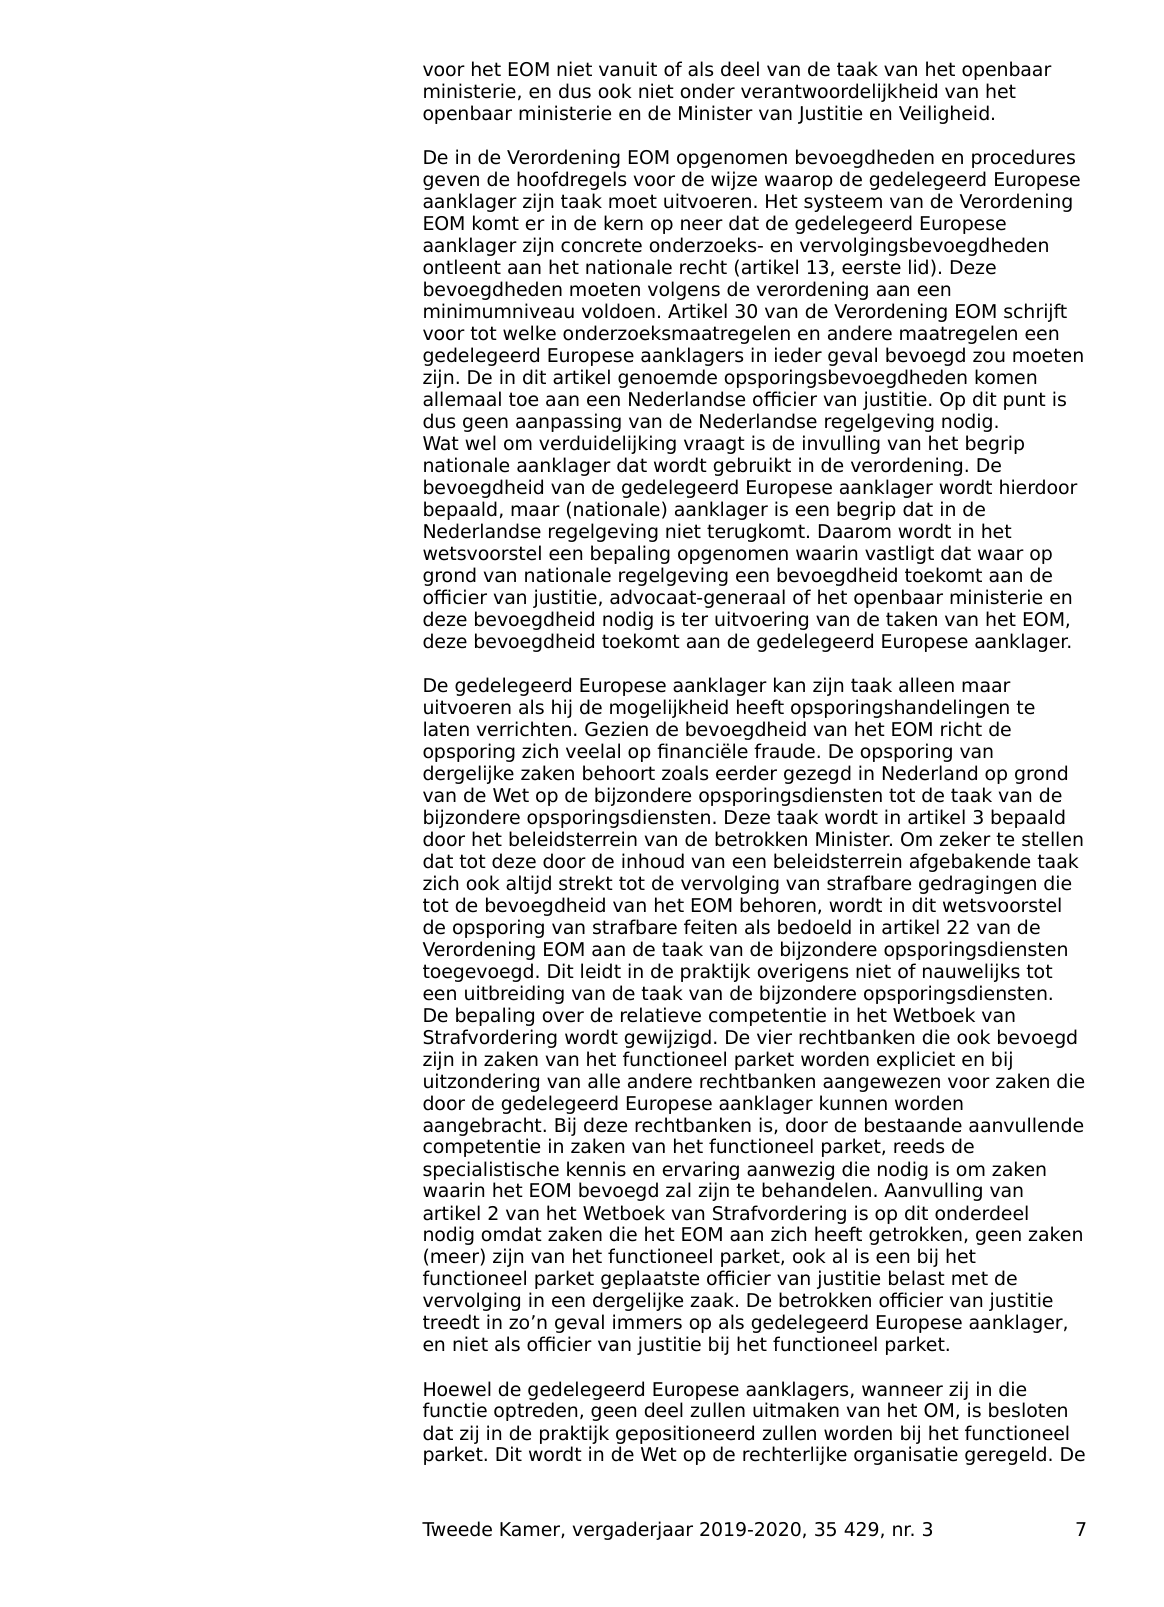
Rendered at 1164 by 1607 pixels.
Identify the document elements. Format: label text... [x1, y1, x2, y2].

text Hoewel de gedelegeerd Europese aanklagers, wanneer zij in die functie optreden, geen deel zullen uitmaken van het OM, is besloten dat zij in de praktijk gepositioneerd zullen worden bij het functioneel parket. Dit wordt in de Wet op de rechterlijke organisatie geregeld. De [422, 1378, 1087, 1466]
text De gedelegeerd Europese aanklager kan zijn taak alleen maar uitvoeren als hij de mogelijkheid heeft opsporingshandelingen te laten verrichten. Gezien de bevoegdheid van het EOM richt de opsporing zich veelal op financiële fraude. De opsporing van dergelijke zaken behoort zoals eerder gezegd in Nederland op grond van de Wet op de bijzondere opsporingsdiensten tot de taak van de bijzondere opsporingsdiensten. Deze taak wordt in artikel 3 bepaald door het beleidsterrein van de betrokken Minister. Om zeker te stellen dat tot deze door de inhoud van een beleidsterrein afgebakende taak zich ook altijd strekt tot de vervolging van strafbare gedragingen die tot de bevoegdheid van het EOM behoren, wordt in dit wetsvoorstel de opsporing van strafbare feiten als bedoeld in artikel 22 van de Verordening EOM aan de taak van de bijzondere opsporingsdiensten toegevoegd. Dit leidt in de praktijk overigens niet of nauwelijks tot een uitbreiding van de taak van de bijzondere opsporingsdiensten. [422, 675, 1087, 1004]
text Wat wel om verduidelijking vraagt is de invulling van het begrip nationale aanklager dat wordt gebruikt in de verordening. De bevoegdheid van de gedelegeerd Europese aanklager wordt hierdoor bepaald, maar (nationale) aanklager is een begrip dat in de Nederlandse regelgeving niet terugkomt. Daarom wordt in het wetsvoorstel een bepaling opgenomen waarin vastligt dat waar op grond van nationale regelgeving een bevoegdheid toekomt aan de officier van justitie, advocaat-generaal of het openbaar ministerie en deze bevoegdheid nodig is ter uitvoering van de taken van het EOM, deze bevoegdheid toekomt aan de gedelegeerd Europese aanklager. [422, 433, 1087, 653]
text De bepaling over de relatieve competentie in het Wetboek van Strafvordering wordt gewijzigd. De vier rechtbanken die ook bevoegd zijn in zaken van het functioneel parket worden expliciet en bij uitzondering van alle andere rechtbanken aangewezen voor zaken die door de gedelegeerd Europese aanklager kunnen worden aangebracht. Bij deze rechtbanken is, door de bestaande aanvullende competentie in zaken van het functioneel parket, reeds de specialistische kennis en ervaring aanwezig die nodig is om zaken waarin het EOM bevoegd zal zijn te behandelen. Aanvulling van artikel 2 van het Wetboek van Strafvordering is op dit onderdeel nodig omdat zaken die het EOM aan zich heeft getrokken, geen zaken (meer) zijn van het functioneel parket, ook al is een bij het functioneel parket geplaatste officier van justitie belast met de vervolging in een dergelijke zaak. De betrokken officier van justitie treedt in zo’n geval immers op als gedelegeerd Europese aanklager, en niet als officier van justitie bij het functioneel parket. [422, 1004, 1087, 1356]
text De in de Verordening EOM opgenomen bevoegdheden en procedures geven de hoofdregels voor de wijze waarop de gedelegeerd Europese aanklager zijn taak moet uitvoeren. Het systeem van de Verordening EOM komt er in de kern op neer dat de gedelegeerd Europese aanklager zijn concrete onderzoeks- en vervolgingsbevoegdheden ontleent aan het nationale recht (artikel 13, eerste lid). Deze bevoegdheden moeten volgens de verordening aan een minimumniveau voldoen. Artikel 30 van de Verordening EOM schrijft voor tot welke onderzoeksmaatregelen en andere maatregelen een gedelegeerd Europese aanklagers in ieder geval bevoegd zou moeten zijn. De in dit artikel genoemde opsporingsbevoegdheden komen allemaal toe aan een Nederlandse officier van justitie. Op dit punt is dus geen aanpassing van de Nederlandse regelgeving nodig. [422, 147, 1087, 433]
text voor het EOM niet vanuit of als deel van de taak van het openbaar ministerie, en dus ook niet onder verantwoordelijkheid van het openbaar ministerie en de Minister van Justitie en Veiligheid. [422, 59, 1087, 125]
